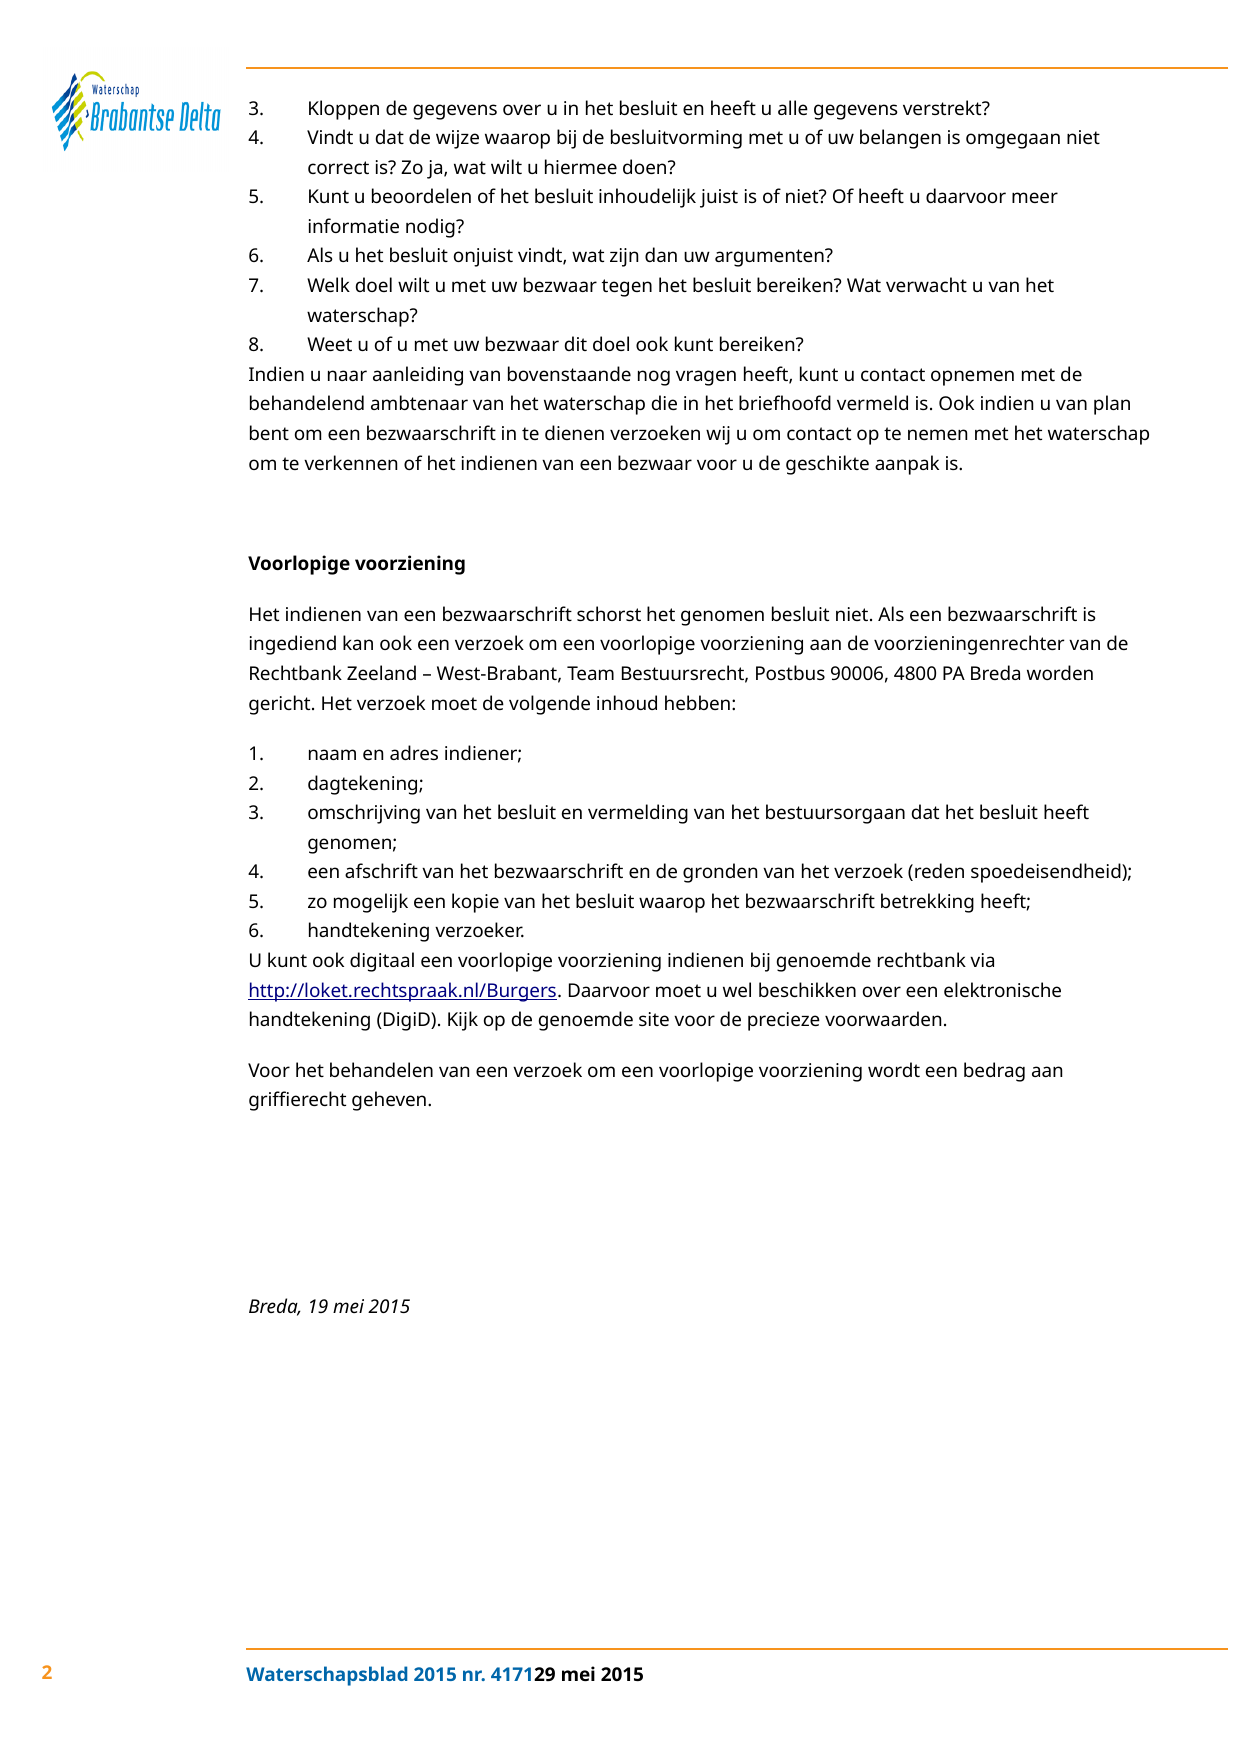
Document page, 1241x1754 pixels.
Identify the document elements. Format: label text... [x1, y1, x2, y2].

text Breda, 19 mei 2015 [248, 1293, 1152, 1319]
list omschrijving van het besluit en vermelding van het bestuursorgaan dat het besluit heeft genomen; [248, 799, 1152, 855]
list Welk doel wilt u met uw bezwaar tegen het besluit bereiken? Wat verwacht u van het waterschap? [248, 272, 1152, 328]
list Kloppen de gegevens over u in het besluit en heeft u alle gegevens verstrekt? [248, 95, 1152, 121]
list naam en adres indiener; [248, 740, 1152, 766]
list dagtekening; [248, 770, 1152, 796]
list handtekening verzoeker. [248, 918, 1152, 943]
list Kunt u beoordelen of het besluit inhoudelijk juist is of niet? Of heeft u daarvoor meer informatie nodig? [248, 183, 1152, 239]
text Indien u naar aanleiding van bovenstaande nog vragen heeft, kunt u contact opnemen met de behandelend ambtenaar van het waterschap die in het briefhoofd vermeld is. Ook indien u van plan bent om een bezwaarschrift in te dienen verzoeken wij u om contact op te nemen met het waterschap om te verkennen of het indienen van een bezwaar voor u de geschikte aanpak is. [248, 361, 1152, 476]
list Weet u of u met uw bezwaar dit doel ook kunt bereiken? [248, 331, 1152, 357]
list Als u het besluit onjuist vindt, wat zijn dan uw argumenten? [248, 243, 1152, 268]
text Voorlopige voorziening [248, 551, 1152, 576]
list een afschrift van het bezwaarschrift en de gronden van het verzoek (reden spoedeisendheid); [248, 858, 1152, 884]
text U kunt ook digitaal een voorlopige voorziening indienen bij genoemde rechtbank via http://loket.rechtspraak.nl/Burgers. Daarvoor moet u wel beschikken over een elektronische handtekening (DigiD). Kijk op de genoemde site voor de precieze voorwaarden. [248, 947, 1152, 1032]
text Het indienen van een bezwaarschrift schorst het genomen besluit niet. Als een bezwaarschrift is ingediend kan ook een verzoek om een voorlopige voorziening aan de voorzieningenrechter van de Rechtbank Zeeland – West-Brabant, Team Bestuursrecht, Postbus 90006, 4800 PA Breda worden gericht. Het verzoek moet de volgende inhoud hebben: [248, 601, 1152, 716]
list zo mogelijk een kopie van het besluit waarop het bezwaarschrift betrekking heeft; [248, 888, 1152, 914]
text Voor het behandelen van een verzoek om een voorlopige voorziening wordt een bedrag aan griffierecht geheven. [248, 1057, 1152, 1112]
picture [41, 47, 231, 172]
list Vindt u dat de wijze waarop bij de besluitvorming met u of uw belangen is omgegaan niet correct is? Zo ja, wat wilt u hiermee doen? [248, 124, 1152, 180]
